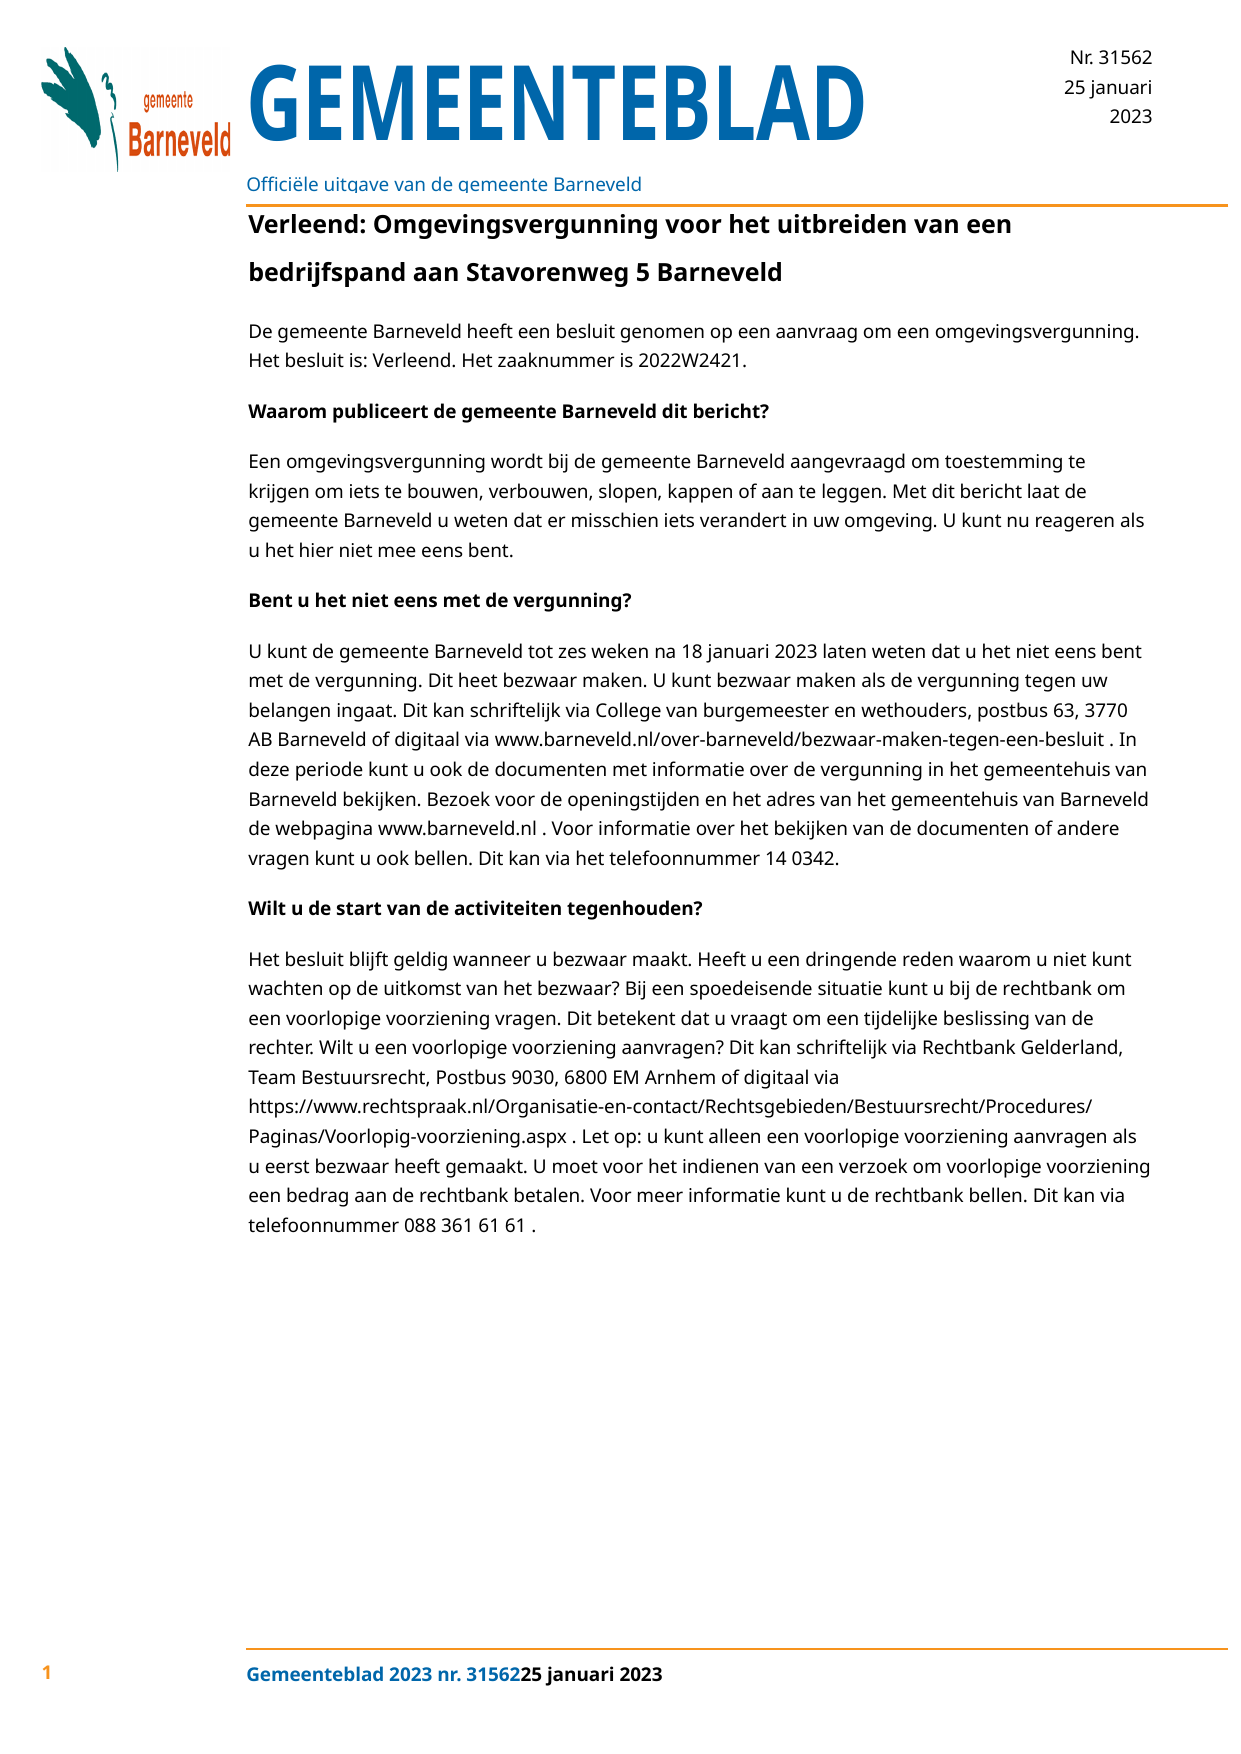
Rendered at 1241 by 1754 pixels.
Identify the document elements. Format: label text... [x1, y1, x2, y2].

picture [41, 47, 231, 172]
text Het besluit blijft geldig wanneer u bezwaar maakt. Heeft u een dringende reden waarom u niet kunt wachten op de uitkomst van het bezwaar? Bij een spoedeisende situatie kunt u bij de rechtbank om een voorlopige voorziening vragen. Dit betekent dat u vraagt om een tijdelijke beslissing van de rechter. Wilt u een voorlopige voorziening aanvragen? Dit kan schriftelijk via Rechtbank Gelderland, Team Bestuursrecht, Postbus 9030, 6800 EM Arnhem of digitaal via https://www.rechtspraak.nl/Organisatie-en-contact/Rechtsgebieden/Bestuursrecht/Procedures/Paginas/Voorlopig-voorziening.aspx . Let op: u kunt alleen een voorlopige voorziening aanvragen als u eerst bezwaar heeft gemaakt. U moet voor het indienen van een verzoek om voorlopige voorziening een bedrag aan de rechtbank betalen. Voor meer informatie kunt u de rechtbank bellen. Dit kan via telefoonnummer 088 361 61 61 . [248, 946, 1152, 1238]
text U kunt de gemeente Barneveld tot zes weken na 18 januari 2023 laten weten dat u het niet eens bent met de vergunning. Dit heet bezwaar maken. U kunt bezwaar maken als de vergunning tegen uw belangen ingaat. Dit kan schriftelijk via College van burgemeester en wethouders, postbus 63, 3770 AB Barneveld of digitaal via www.barneveld.nl/over-barneveld/bezwaar-maken-tegen-een-besluit . In deze periode kunt u ook de documenten met informatie over de vergunning in het gemeentehuis van Barneveld bekijken. Bezoek voor de openingstijden en het adres van het gemeentehuis van Barneveld de webpagina www.barneveld.nl . Voor informatie over het bekijken van de documenten of andere vragen kunt u ook bellen. Dit kan via het telefoonnummer 14 0342. [248, 638, 1152, 871]
text Wilt u de start van de activiteiten tegenhouden? [248, 895, 1152, 921]
text De gemeente Barneveld heeft een besluit genomen op een aanvraag om een omgevingsvergunning. Het besluit is: Verleend. Het zaaknummer is 2022W2421. [248, 318, 1152, 373]
text Een omgevingsvergunning wordt bij de gemeente Barneveld aangevraagd om toestemming te krijgen om iets te bouwen, verbouwen, slopen, kappen of aan te leggen. Met dit bericht laat de gemeente Barneveld u weten dat er misschien iets verandert in uw omgeving. U kunt nu reageren als u het hier niet mee eens bent. [248, 448, 1152, 563]
text Bent u het niet eens met de vergunning? [248, 587, 1152, 613]
text Waarom publiceert de gemeente Barneveld dit bericht? [248, 398, 1152, 424]
text Verleend: Omgevingsvergunning voor het uitbreiden van een bedrijfspand aan Stavorenweg 5 Barneveld [248, 207, 1152, 288]
